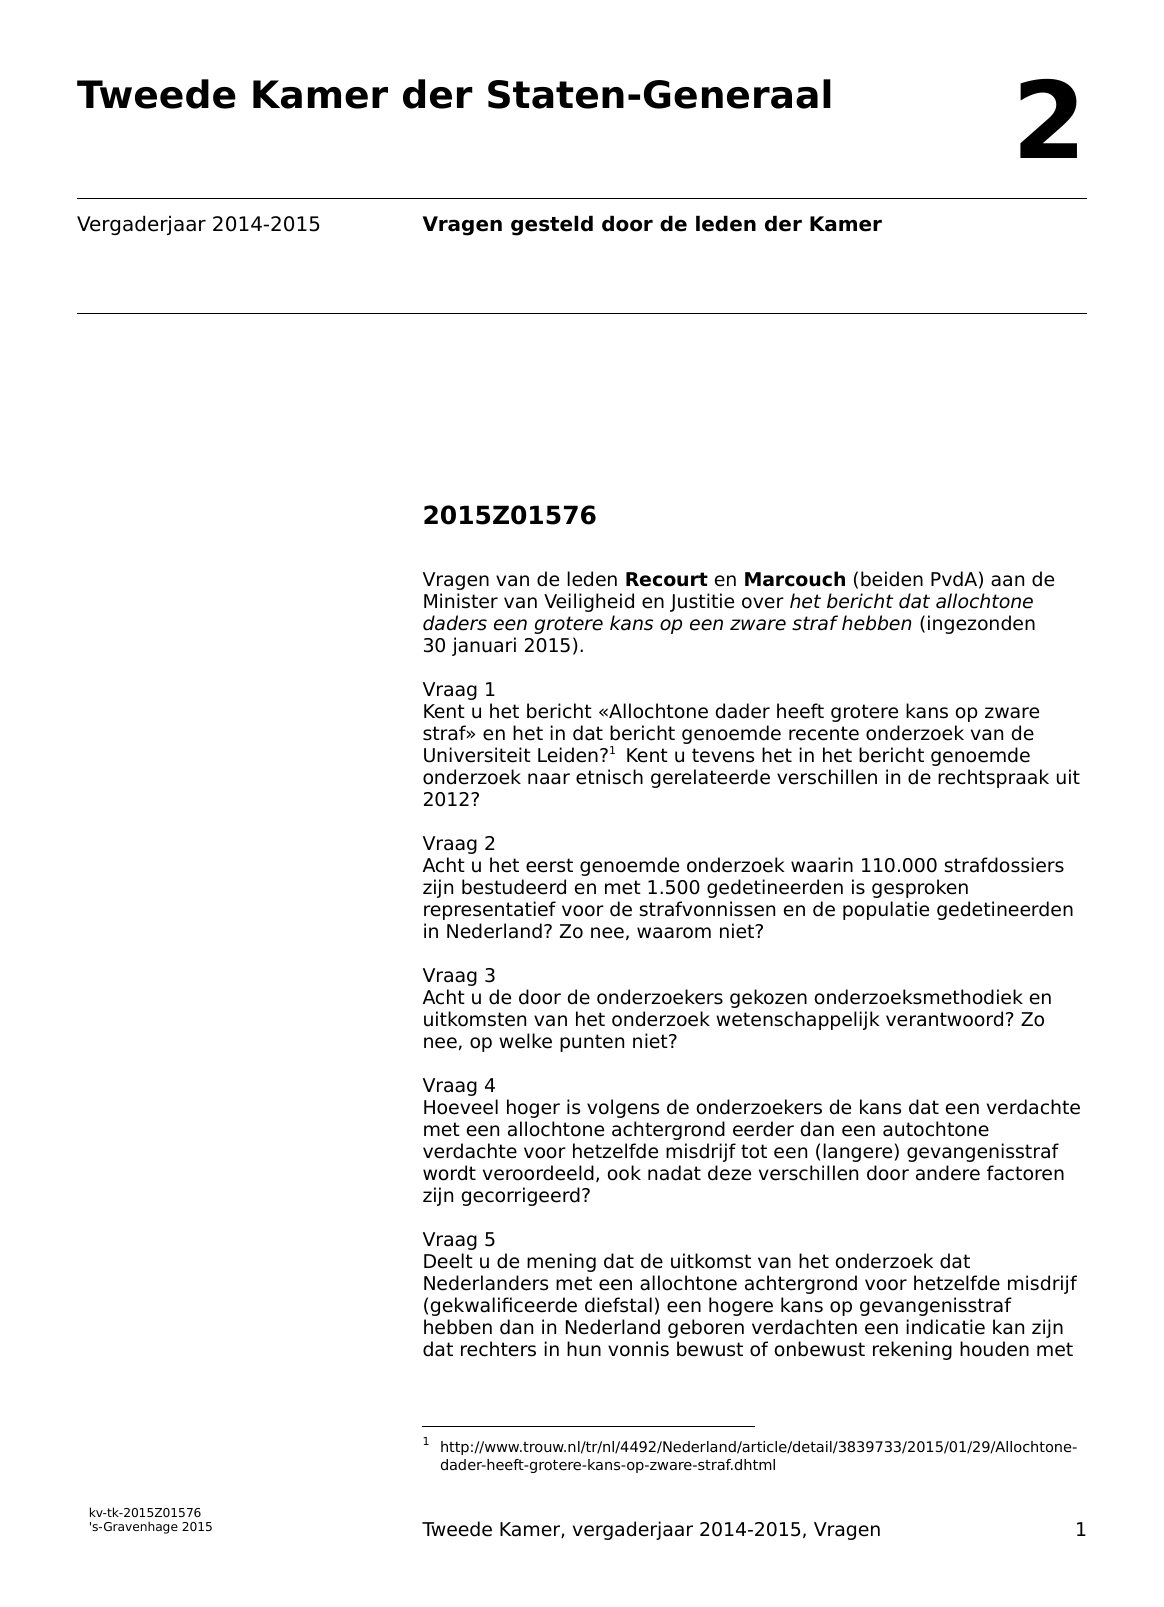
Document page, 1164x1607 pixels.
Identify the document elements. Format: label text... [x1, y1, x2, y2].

table_header Tweede Kamer der Staten-Generaal [77, 59, 886, 198]
text Hoeveel hoger is volgens de onderzoekers de kans dat een verdachte met een allochtone achtergrond eerder dan een autochtone verdachte voor hetzelfde misdrijf tot een (langere) gevangenisstraf wordt veroordeeld, ook nadat deze verschillen door andere factoren zijn gecorrigeerd? [422, 1097, 1087, 1207]
table_cell Vragen gesteld door de leden der Kamer [422, 199, 1087, 313]
text http://www.trouw.nl/tr/nl/4492/Nederland/article/detail/3839733/2015/01/29/Allochtone-dader-heeft-grotere-kans-op-zware-straf.dhtml [422, 1435, 1087, 1474]
text Vraag 5 [422, 1229, 1087, 1251]
text Vragen van de leden Recourt en Marcouch (beiden PvdA) aan de Minister van Veiligheid en Justitie over het bericht dat allochtone daders een grotere kans op een zware straf hebben (ingezonden 30 januari 2015). [422, 569, 1087, 657]
text Acht u de door de onderzoekers gekozen onderzoeksmethodiek en uitkomsten van het onderzoek wetenschappelijk verantwoord? Zo nee, op welke punten niet? [422, 987, 1087, 1053]
table_header 2 [886, 59, 1087, 198]
text 2015Z01576 [422, 501, 1087, 531]
text kv-tk-2015Z01576 [88, 1506, 323, 1520]
text Vraag 4 [422, 1075, 1087, 1097]
text Vraag 1 [422, 679, 1087, 701]
text Vraag 3 [422, 965, 1087, 987]
table_cell Vergaderjaar 2014-2015 [77, 199, 422, 313]
text Acht u het eerst genoemde onderzoek waarin 110.000 strafdossiers zijn bestudeerd en met 1.500 gedetineerden is gesproken representatief voor de strafvonnissen en de populatie gedetineerden in Nederland? Zo nee, waarom niet? [422, 855, 1087, 943]
text Vraag 2 [422, 833, 1087, 855]
text Kent u het bericht «Allochtone dader heeft grotere kans op zware straf» en het in dat bericht genoemde recente onderzoek van de Universiteit Leiden? Kent u tevens het in het bericht genoemde onderzoek naar etnisch gerelateerde verschillen in de rechtspraak uit 2012? [422, 701, 1087, 811]
text 's-Gravenhage 2015 [88, 1520, 323, 1534]
text Deelt u de mening dat de uitkomst van het onderzoek dat Nederlanders met een allochtone achtergrond voor hetzelfde misdrijf (gekwalificeerde diefstal) een hogere kans op gevangenisstraf hebben dan in Nederland geboren verdachten een indicatie kan zijn dat rechters in hun vonnis bewust of onbewust rekening houden met [422, 1251, 1087, 1361]
